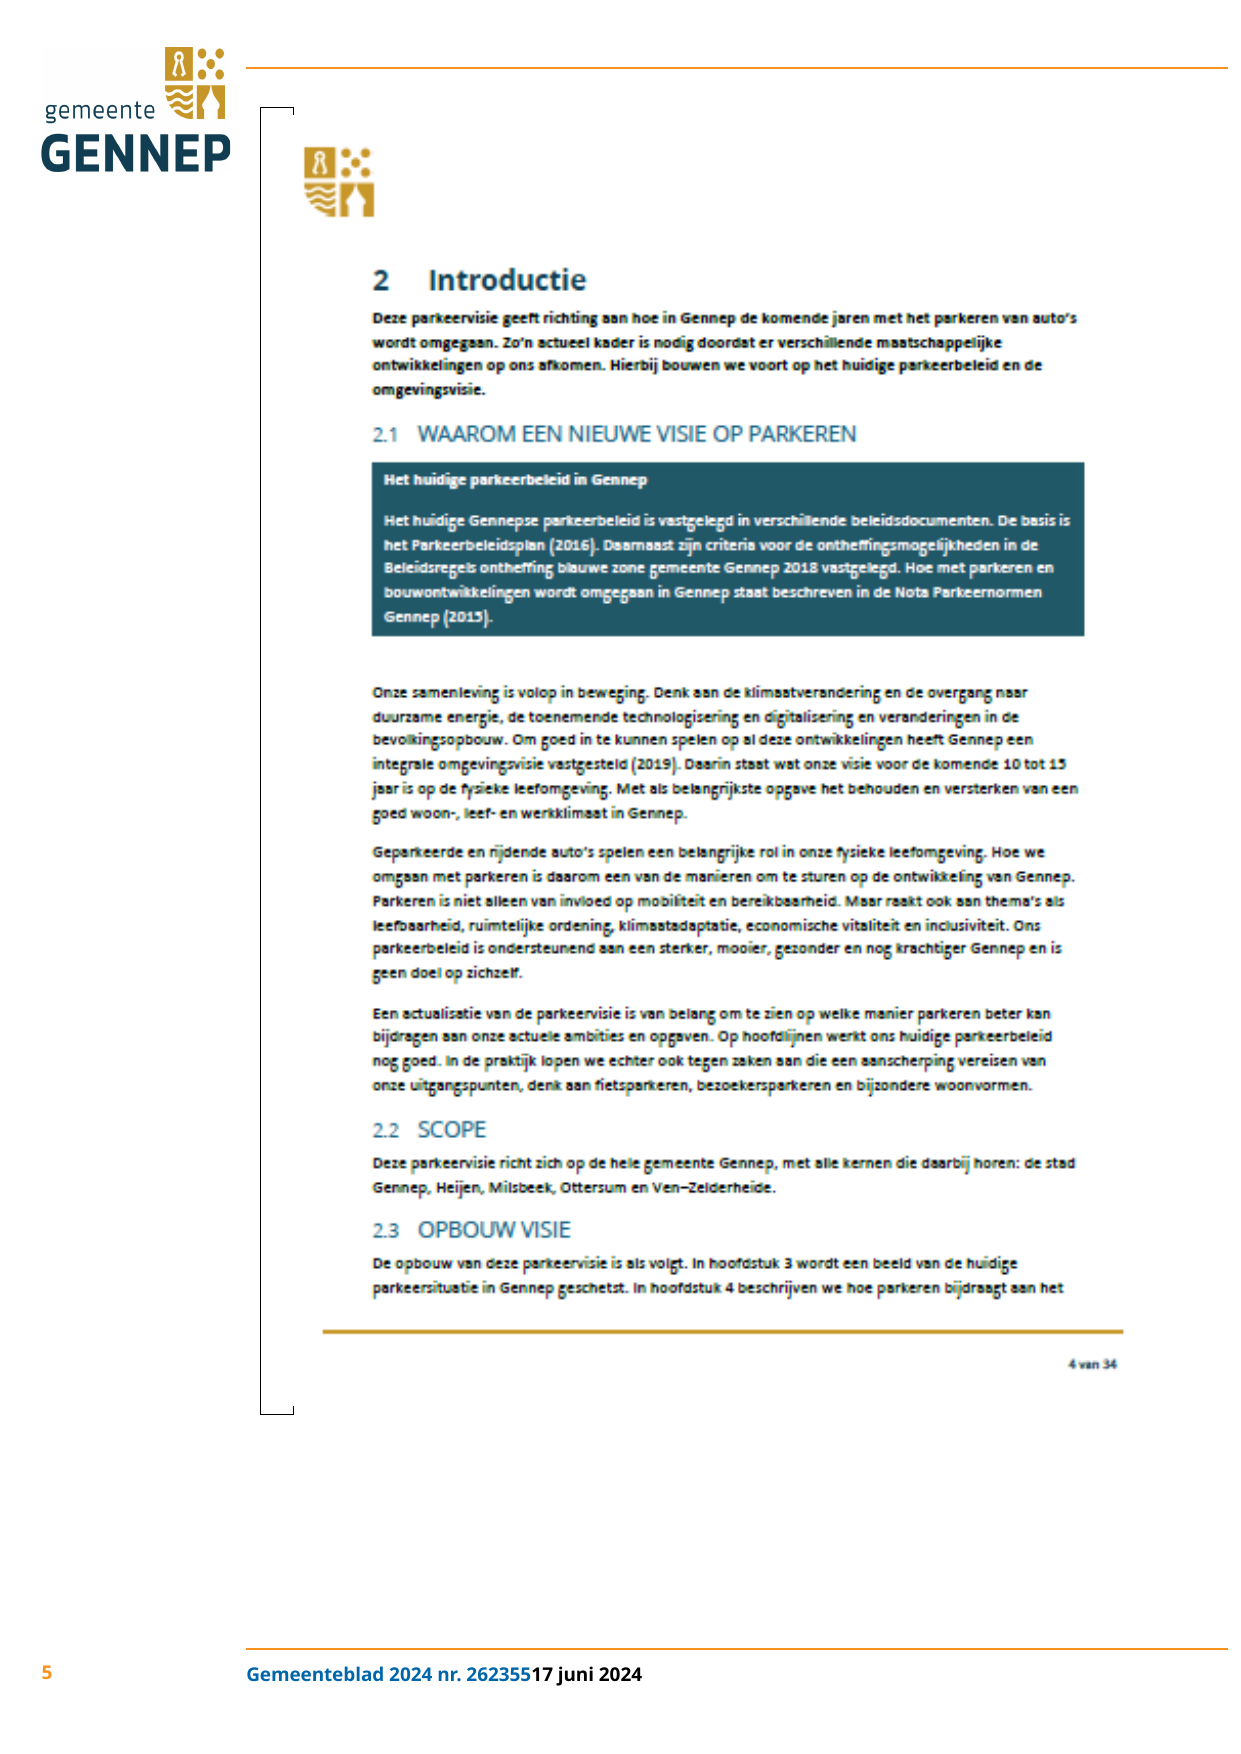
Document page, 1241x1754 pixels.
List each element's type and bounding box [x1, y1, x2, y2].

picture [41, 47, 231, 172]
picture [268, 115, 1173, 1406]
